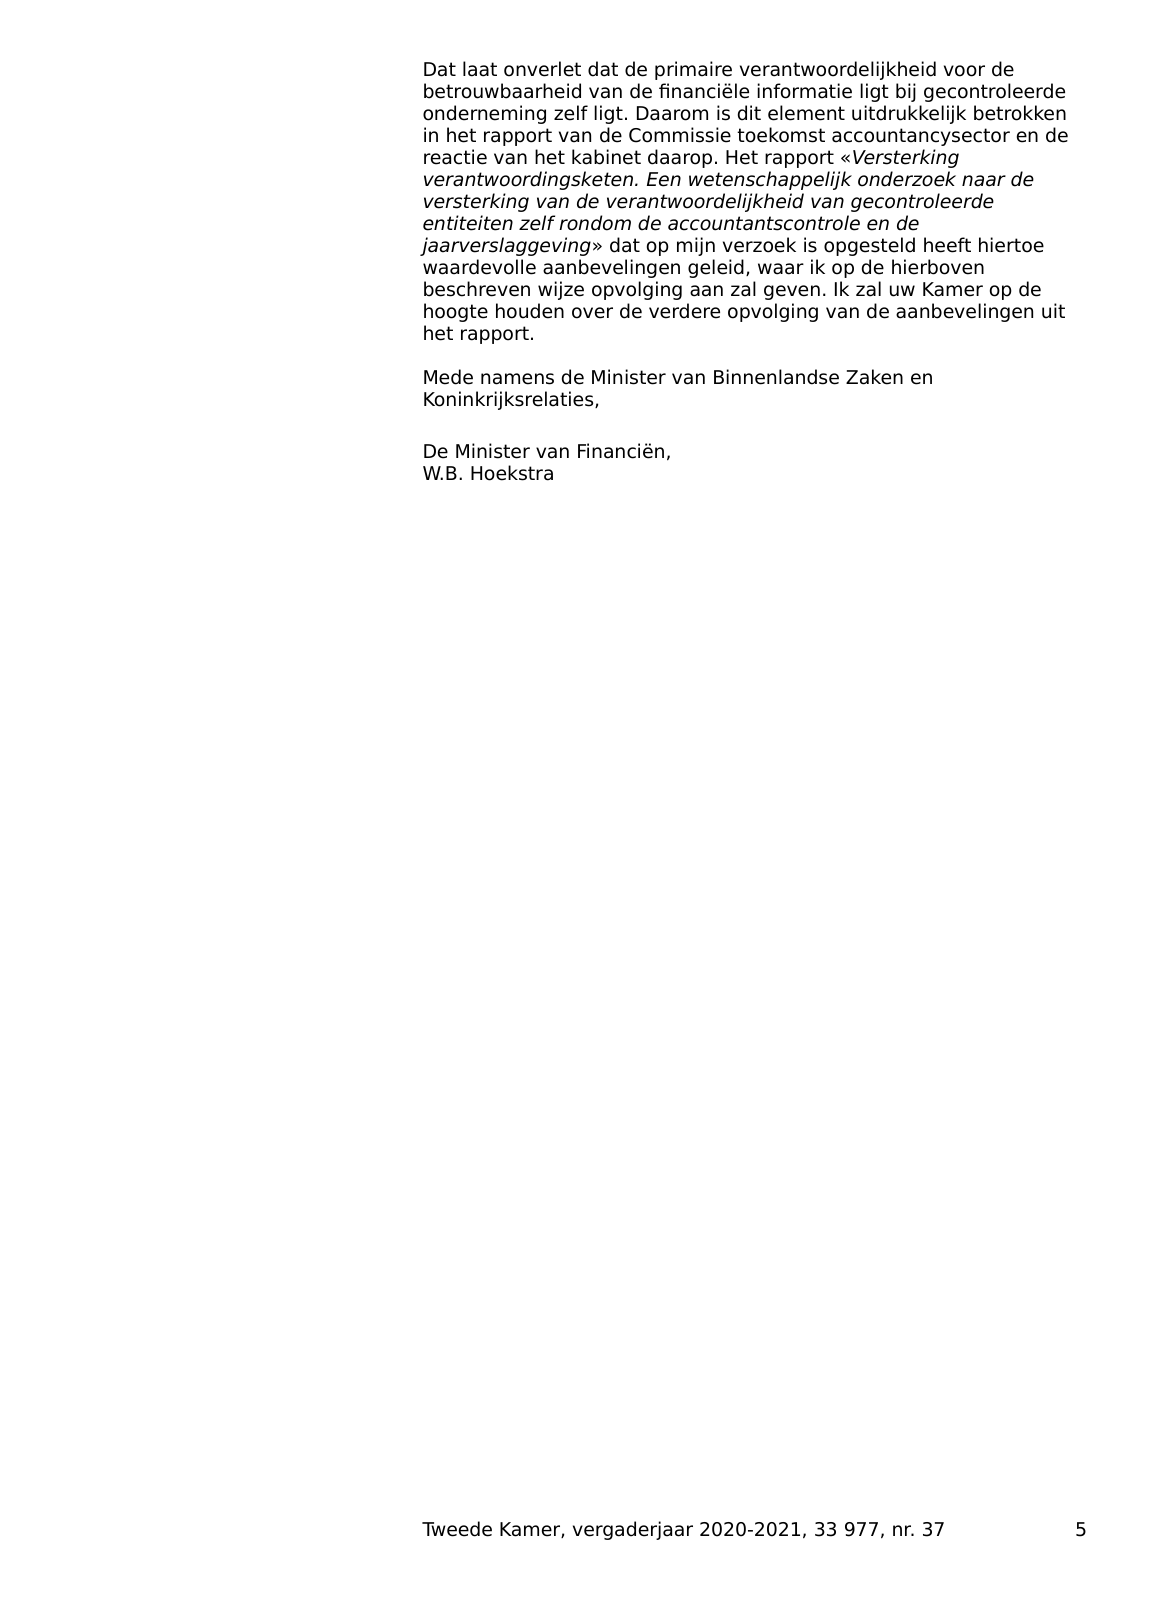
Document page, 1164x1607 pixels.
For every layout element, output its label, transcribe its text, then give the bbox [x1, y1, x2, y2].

text Dat laat onverlet dat de primaire verantwoordelijkheid voor de betrouwbaarheid van de financiële informatie ligt bij gecontroleerde onderneming zelf ligt. Daarom is dit element uitdrukkelijk betrokken in het rapport van de Commissie toekomst accountancysector en de reactie van het kabinet daarop. Het rapport «Versterking verantwoordingsketen. Een wetenschappelijk onderzoek naar de versterking van de verantwoordelijkheid van gecontroleerde entiteiten zelf rondom de accountantscontrole en de jaarverslaggeving» dat op mijn verzoek is opgesteld heeft hiertoe waardevolle aanbevelingen geleid, waar ik op de hierboven beschreven wijze opvolging aan zal geven. Ik zal uw Kamer op de hoogte houden over de verdere opvolging van de aanbevelingen uit het rapport. [422, 59, 1087, 345]
text Mede namens de Minister van Binnenlandse Zaken en Koninkrijksrelaties, [422, 367, 1087, 411]
text De Minister van Financiën, W.B. Hoekstra [422, 441, 1087, 485]
